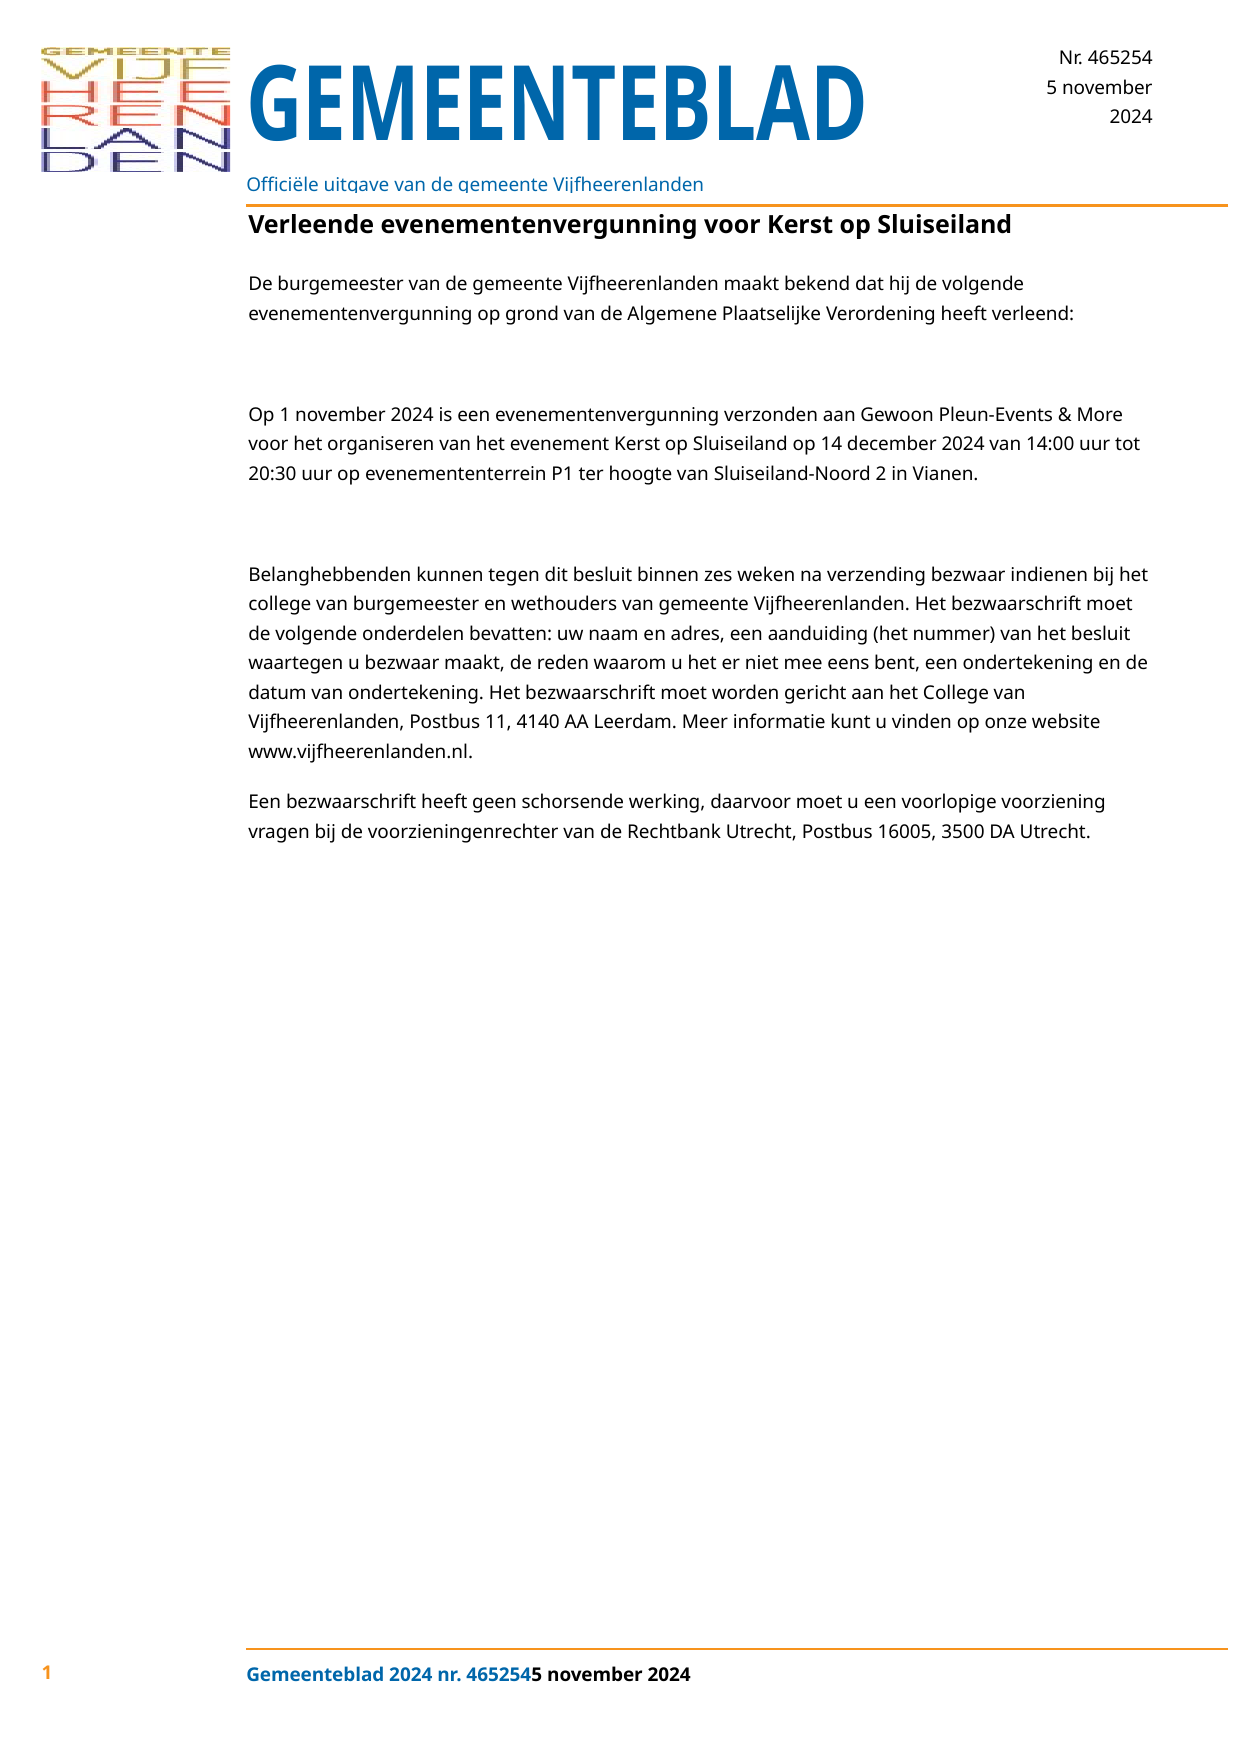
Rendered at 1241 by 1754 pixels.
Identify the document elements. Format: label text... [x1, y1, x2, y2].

text Op 1 november 2024 is een evenementenvergunning verzonden aan Gewoon Pleun-Events & More voor het organiseren van het evenement Kerst op Sluiseiland op 14 december 2024 van 14:00 uur tot 20:30 uur op evenemententerrein P1 ter hoogte van Sluiseiland-Noord 2 in Vianen. [248, 401, 1152, 486]
text Belanghebbenden kunnen tegen dit besluit binnen zes weken na verzending bezwaar indienen bij het college van burgemeester en wethouders van gemeente Vijfheerenlanden. Het bezwaarschrift moet de volgende onderdelen bevatten: uw naam en adres, een aanduiding (het nummer) van het besluit waartegen u bezwaar maakt, de reden waarom u het er niet mee eens bent, een ondertekening en de datum van ondertekening. Het bezwaarschrift moet worden gericht aan het College van Vijfheerenlanden, Postbus 11, 4140 AA Leerdam. Meer informatie kunt u vinden op onze website www.vijfheerenlanden.nl. [248, 561, 1152, 764]
picture [41, 47, 231, 172]
text Een bezwaarschrift heeft geen schorsende werking, daarvoor moet u een voorlopige voorziening vragen bij de voorzieningenrechter van de Rechtbank Utrecht, Postbus 16005, 3500 DA Utrecht. [248, 789, 1152, 844]
text De burgemeester van de gemeente Vijfheerenlanden maakt bekend dat hij de volgende evenementenvergunning op grond van de Algemene Plaatselijke Verordening heeft verleend: [248, 270, 1152, 326]
text Verleende evenementenvergunning voor Kerst op Sluiseiland [248, 207, 1152, 241]
